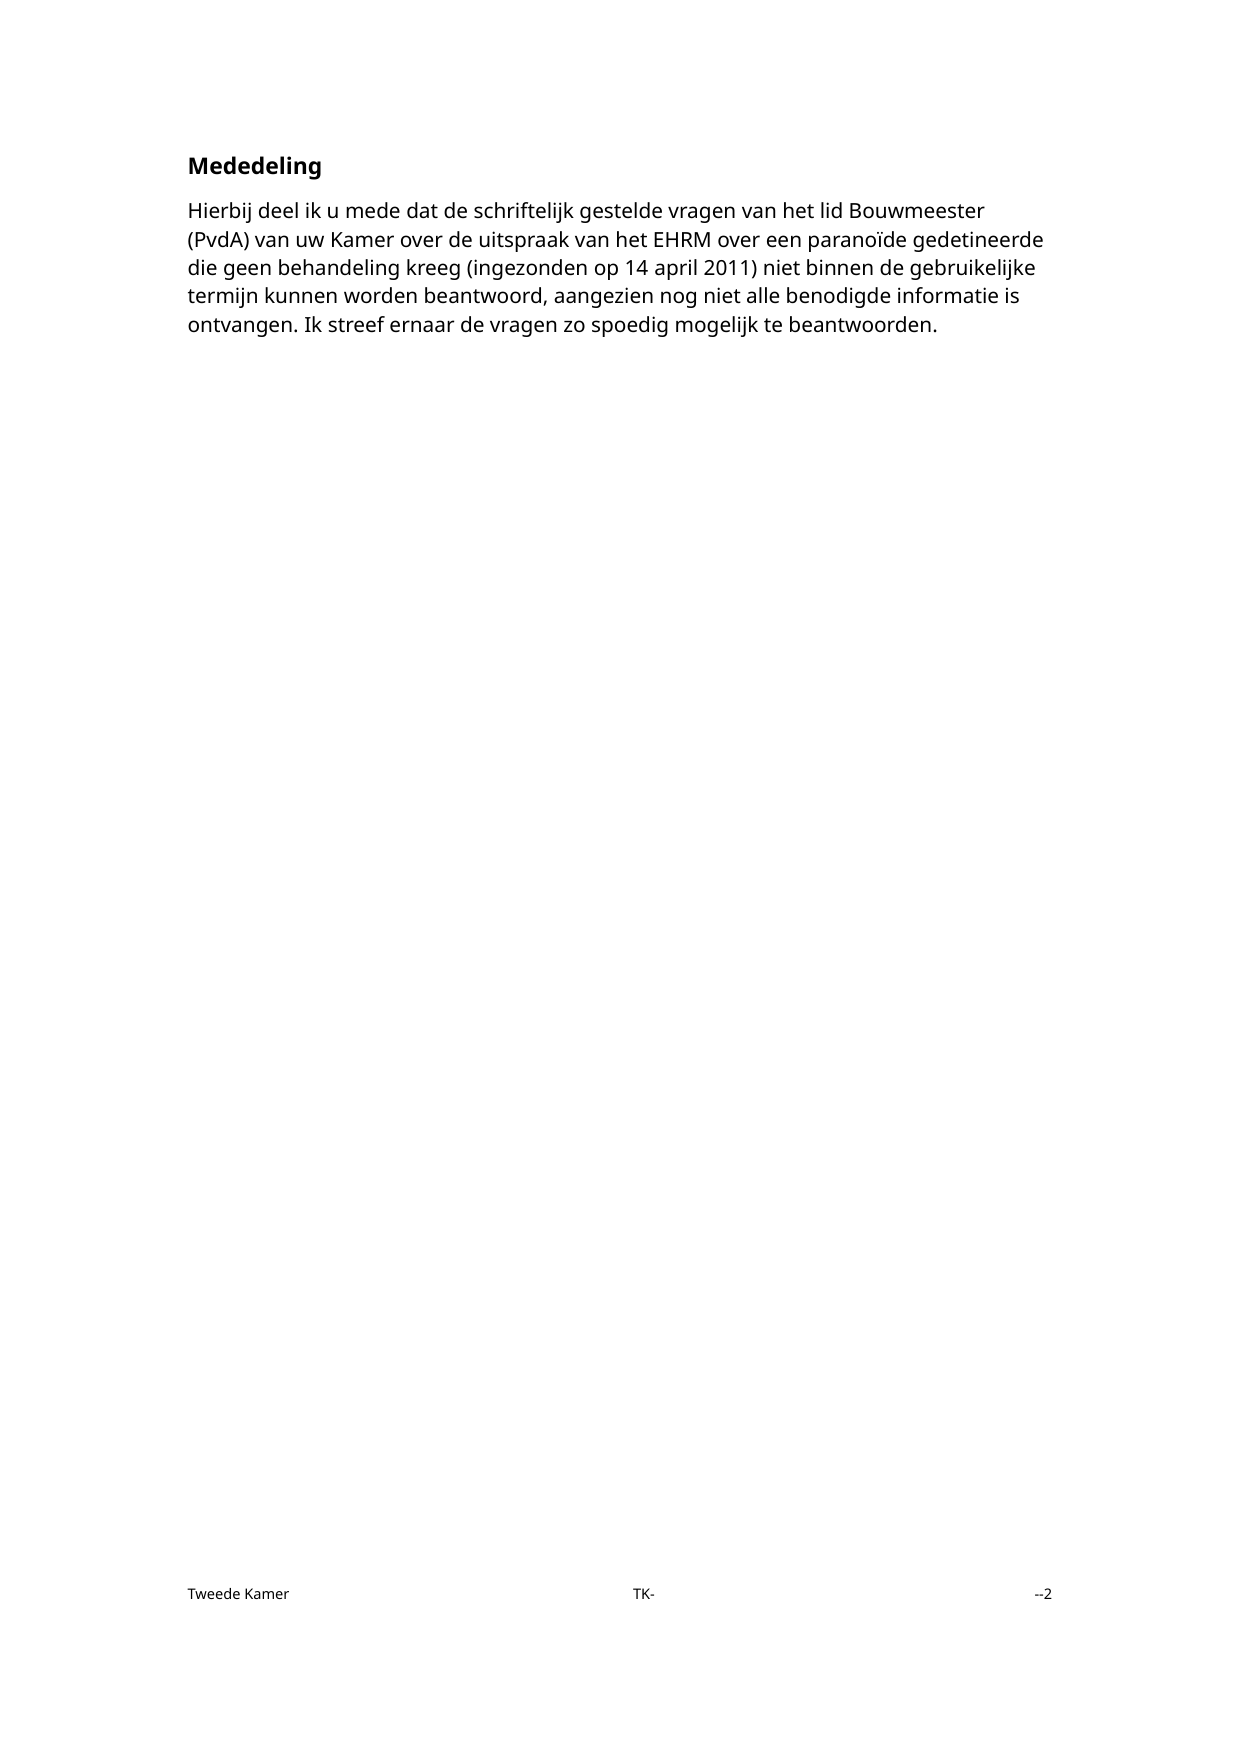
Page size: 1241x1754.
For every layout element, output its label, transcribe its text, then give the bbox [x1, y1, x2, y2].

text Hierbij deel ik u mede dat de schriftelijk gestelde vragen van het lid Bouwmeester (PvdA) van uw Kamer over de uitspraak van het EHRM over een paranoïde gedetineerde die geen behandeling kreeg (ingezonden op 14 april 2011) niet binnen de gebruikelijke termijn kunnen worden beantwoord, aangezien nog niet alle benodigde informatie is ontvangen. Ik streef ernaar de vragen zo spoedig mogelijk te beantwoorden. [187, 196, 1053, 338]
subtitle Mededeling [187, 150, 1053, 181]
